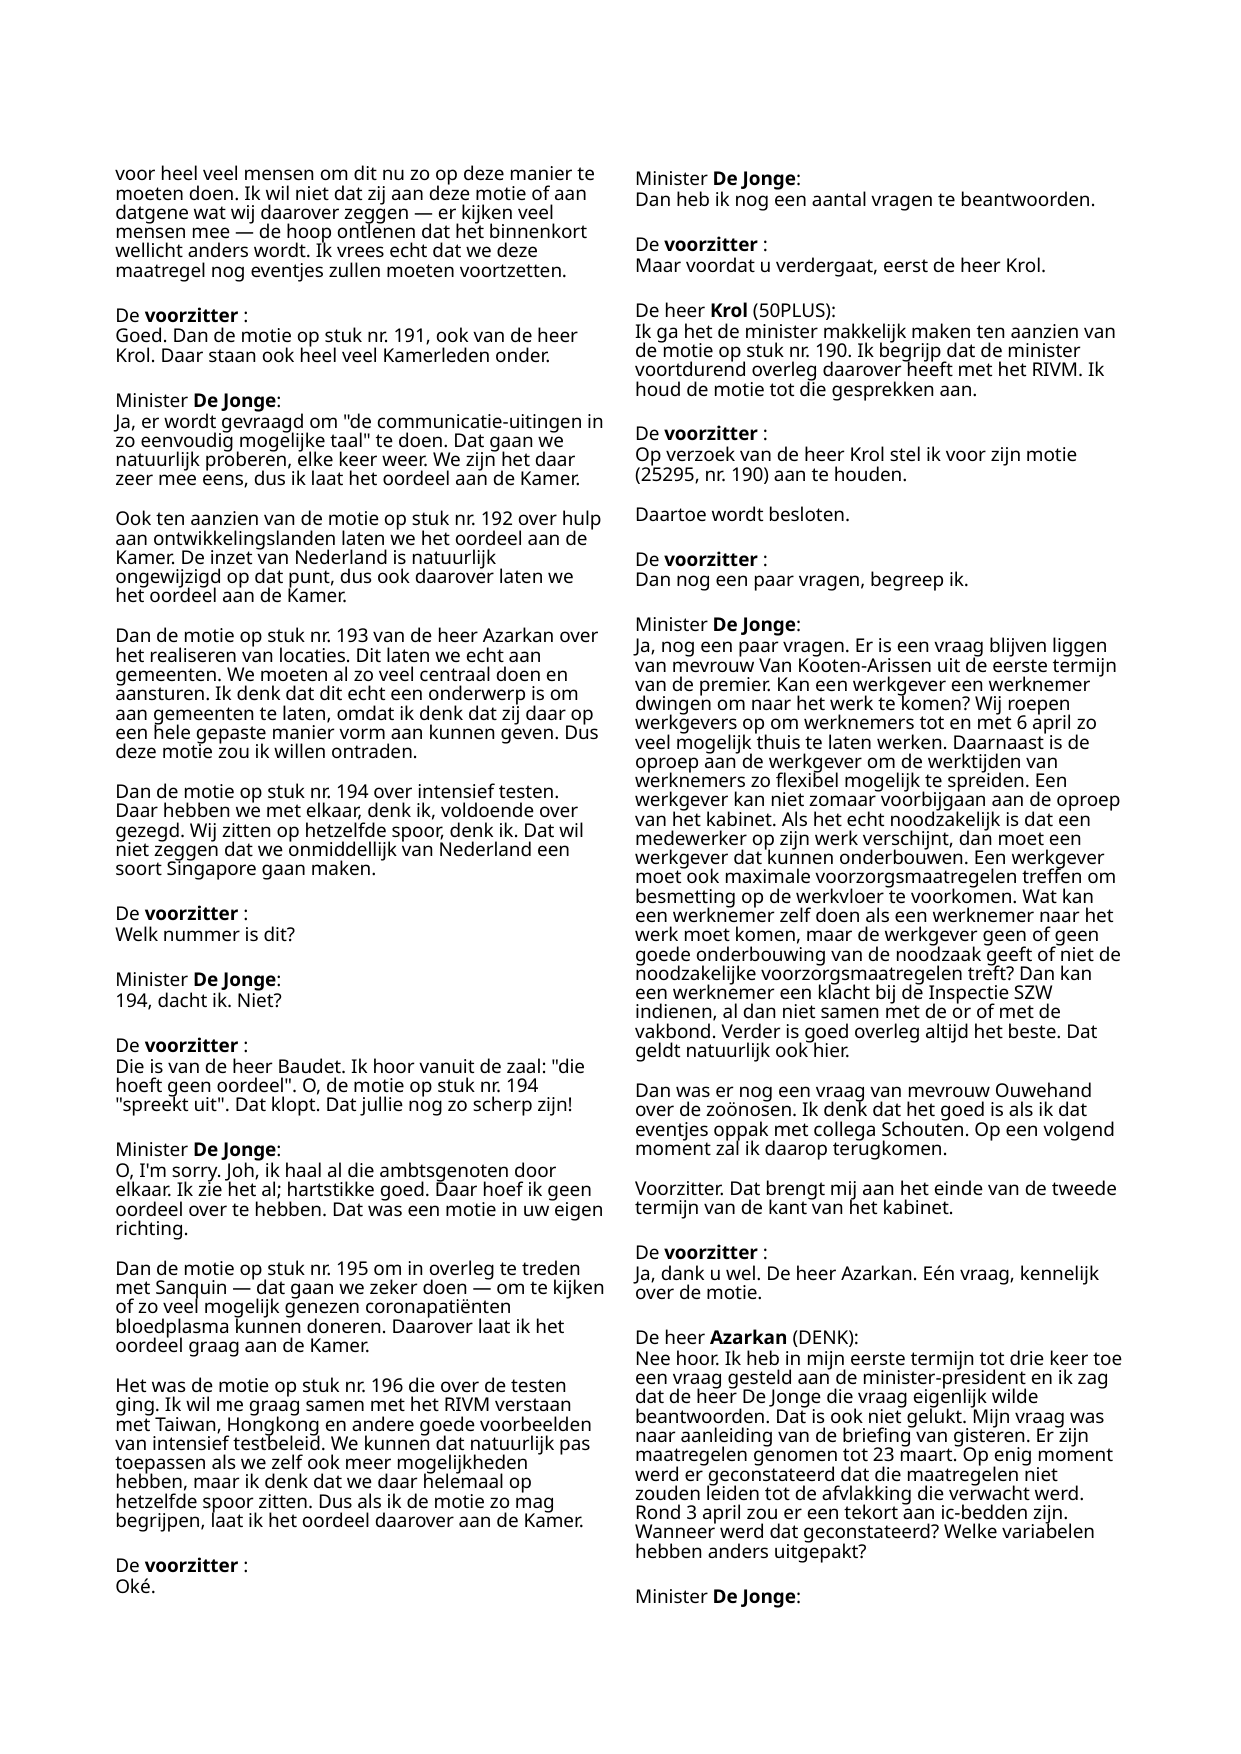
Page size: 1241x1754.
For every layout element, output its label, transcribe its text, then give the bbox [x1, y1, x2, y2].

text Dan de motie op stuk nr. 194 over intensief testen. Daar hebben we met elkaar, denk ik, voldoende over gezegd. Wij zitten op hetzelfde spoor, denk ik. Dat wil niet zeggen dat we onmiddellijk van Nederland een soort Singapore gaan maken. [115, 783, 605, 879]
text Ja, er wordt gevraagd om "de communicatie-uitingen in zo eenvoudig mogelijke taal" te doen. Dat gaan we natuurlijk proberen, elke keer weer. We zijn het daar zeer mee eens, dus ik laat het oordeel aan de Kamer. [115, 413, 605, 490]
text Op verzoek van de heer Krol stel ik voor zijn motie (25295, nr. 190) aan te houden. [635, 446, 1125, 485]
text De voorzitter : [635, 231, 1125, 257]
text De voorzitter : [635, 421, 1125, 446]
text De voorzitter : [635, 1239, 1125, 1265]
text Ja, nog een paar vragen. Er is een vraag blijven liggen van mevrouw Van Kooten-Arissen uit de eerste termijn van de premier. Kan een werkgever een werknemer dwingen om naar het werk te komen? Wij roepen werkgevers op om werknemers tot en met 6 april zo veel mogelijk thuis te laten werken. Daarnaast is de oproep aan de werkgever om de werktijden van werknemers zo flexibel mogelijk te spreiden. Een werkgever kan niet zomaar voorbijgaan aan de oproep van het kabinet. Als het echt noodzakelijk is dat een medewerker op zijn werk verschijnt, dan moet een werkgever dat kunnen onderbouwen. Een werkgever moet ook maximale voorzorgsmaatregelen treffen om besmetting op de werkvloer te voorkomen. Wat kan een werknemer zelf doen als een werknemer naar het werk moet komen, maar de werkgever geen of geen goede onderbouwing van de noodzaak geeft of niet de noodzakelijke voorzorgsmaatregelen treft? Dan kan een werknemer een klacht bij de Inspectie SZW indienen, al dan niet samen met de or of met de vakbond. Verder is goed overleg altijd het beste. Dat geldt natuurlijk ook hier. [635, 637, 1125, 1061]
text Dan heb ik nog een aantal vragen te beantwoorden. [635, 191, 1125, 210]
text Goed. Dan de motie op stuk nr. 191, ook van de heer Krol. Daar staan ook heel veel Kamerleden onder. [115, 327, 605, 366]
text Maar voordat u verdergaat, eerst de heer Krol. [635, 257, 1125, 276]
text Ja, dank u wel. De heer Azarkan. Eén vraag, kennelijk over de motie. [635, 1265, 1125, 1303]
text Dan de motie op stuk nr. 195 om in overleg te treden met Sanquin — dat gaan we zeker doen — om te kijken of zo veel mogelijk genezen coronapatiënten bloedplasma kunnen doneren. Daarover laat ik het oordeel graag aan de Kamer. [115, 1260, 605, 1356]
text Ook ten aanzien van de motie op stuk nr. 192 over hulp aan ontwikkelingslanden laten we het oordeel aan de Kamer. De inzet van Nederland is natuurlijk ongewijzigd op dat punt, dus ook daarover laten we het oordeel aan de Kamer. [115, 510, 605, 607]
text De voorzitter : [115, 302, 605, 327]
text Ik ga het de minister makkelijk maken ten aanzien van de motie op stuk nr. 190. Ik begrijp dat de minister voortdurend overleg daarover heeft met het RIVM. Ik houd de motie tot die gesprekken aan. [635, 323, 1125, 400]
text Oké. [115, 1578, 605, 1597]
text De voorzitter : [115, 1032, 605, 1058]
text Minister De Jonge: [115, 387, 605, 413]
text Het was de motie op stuk nr. 196 die over de testen ging. Ik wil me graag samen met het RIVM verstaan met Taiwan, Hongkong en andere goede voorbeelden van intensief testbeleid. We kunnen dat natuurlijk pas toepassen als we zelf ook meer mogelijkheden hebben, maar ik denk dat we daar helemaal op hetzelfde spoor zitten. Dus als ik de motie zo mag begrijpen, laat ik het oordeel daarover aan de Kamer. [115, 1377, 605, 1531]
text Dan nog een paar vragen, begreep ik. [635, 571, 1125, 591]
text voor heel veel mensen om dit nu zo op deze manier te moeten doen. Ik wil niet dat zij aan deze motie of aan datgene wat wij daarover zeggen — er kijken veel mensen mee — de hoop ontlenen dat het binnenkort wellicht anders wordt. Ik vrees echt dat we deze maatregel nog eventjes zullen moeten voortzetten. [115, 165, 605, 281]
text Minister De Jonge: [635, 165, 1125, 191]
text De voorzitter : [115, 900, 605, 926]
text Minister De Jonge: [635, 1583, 1125, 1608]
text Nee hoor. Ik heb in mijn eerste termijn tot drie keer toe een vraag gesteld aan de minister-president en ik zag dat de heer De Jonge die vraag eigenlijk wilde beantwoorden. Dat is ook niet gelukt. Mijn vraag was naar aanleiding van de briefing van gisteren. Er zijn maatregelen genomen tot 23 maart. Op enig moment werd er geconstateerd dat die maatregelen niet zouden leiden tot de afvlakking die verwacht werd. Rond 3 april zou er een tekort aan ic-bedden zijn. Wanneer werd dat geconstateerd? Welke variabelen hebben anders uitgepakt? [635, 1350, 1125, 1562]
text De voorzitter : [635, 546, 1125, 571]
text Die is van de heer Baudet. Ik hoor vanuit de zaal: "die hoeft geen oordeel". O, de motie op stuk nr. 194 "spreekt uit". Dat klopt. Dat jullie nog zo scherp zijn! [115, 1058, 605, 1116]
text O, I'm sorry. Joh, ik haal al die ambtsgenoten door elkaar. Ik zie het al; hartstikke goed. Daar hoef ik geen oordeel over te hebben. Dat was een motie in uw eigen richting. [115, 1162, 605, 1239]
text Dan was er nog een vraag van mevrouw Ouwehand over de zoönosen. Ik denk dat het goed is als ik dat eventjes oppak met collega Schouten. Op een volgend moment zal ik daarop terugkomen. [635, 1082, 1125, 1159]
text Daartoe wordt besloten. [635, 506, 1125, 525]
text De heer Krol (50PLUS): [635, 297, 1125, 323]
text 194, dacht ik. Niet? [115, 992, 605, 1011]
text Minister De Jonge: [635, 612, 1125, 637]
text Voorzitter. Dat brengt mij aan het einde van de tweede termijn van de kant van het kabinet. [635, 1180, 1125, 1218]
text Minister De Jonge: [115, 1136, 605, 1162]
text Welk nummer is dit? [115, 926, 605, 945]
text Dan de motie op stuk nr. 193 van de heer Azarkan over het realiseren van locaties. Dit laten we echt aan gemeenten. We moeten al zo veel centraal doen en aansturen. Ik denk dat dit echt een onderwerp is om aan gemeenten te laten, omdat ik denk dat zij daar op een hele gepaste manier vorm aan kunnen geven. Dus deze motie zou ik willen ontraden. [115, 627, 605, 762]
text De voorzitter : [115, 1552, 605, 1578]
text De heer Azarkan (DENK): [635, 1324, 1125, 1350]
text Minister De Jonge: [115, 966, 605, 992]
